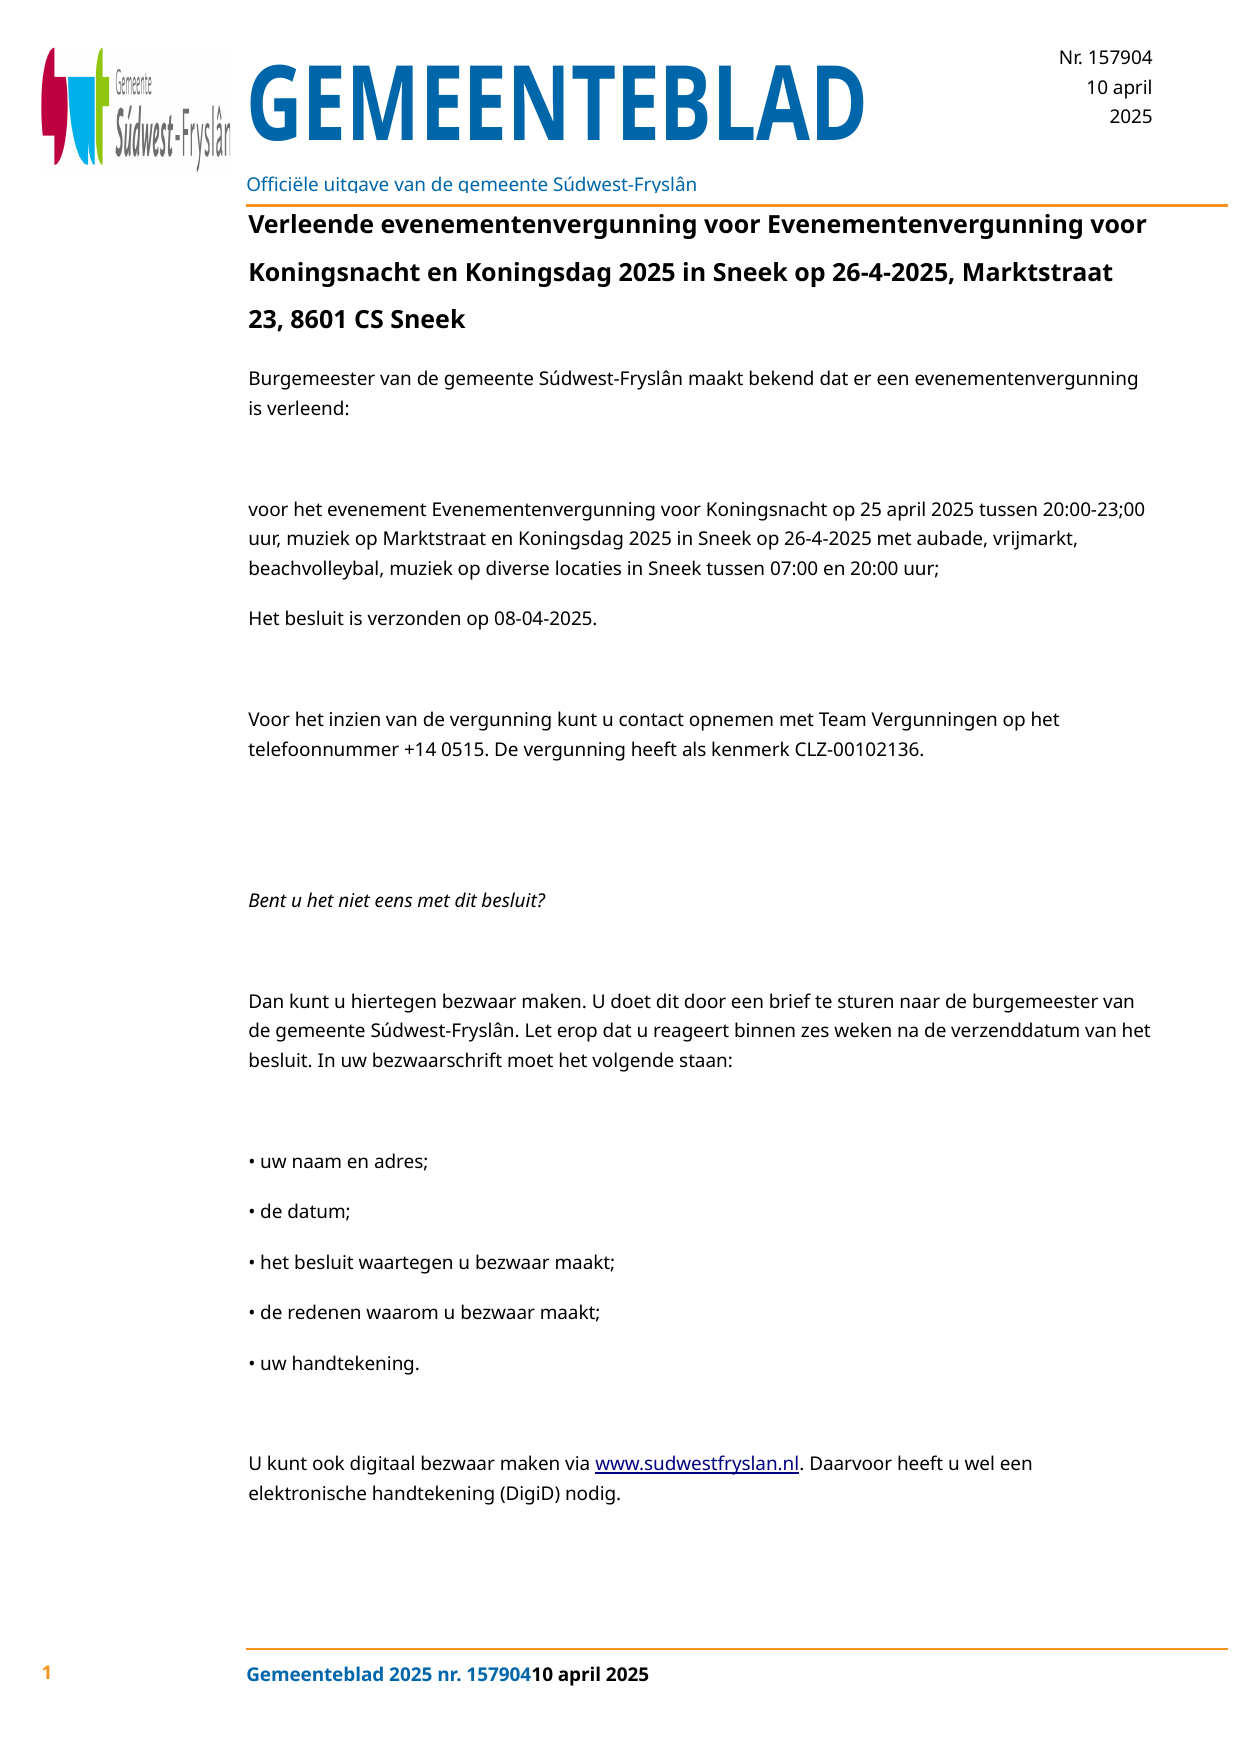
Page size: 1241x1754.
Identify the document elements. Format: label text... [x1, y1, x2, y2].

text voor het evenement Evenementenvergunning voor Koningsnacht op 25 april 2025 tussen 20:00-23;00 uur, muziek op Marktstraat en Koningsdag 2025 in Sneek op 26-4-2025 met aubade, vrijmarkt, beachvolleybal, muziek op diverse locaties in Sneek tussen 07:00 en 20:00 uur; [248, 496, 1152, 581]
text Dan kunt u hiertegen bezwaar maken. U doet dit door een brief te sturen naar de burgemeester van de gemeente Súdwest-Fryslân. Let erop dat u reageert binnen zes weken na de verzenddatum van het besluit. In uw bezwaarschrift moet het volgende staan: [248, 988, 1152, 1073]
text • de datum; [248, 1198, 1152, 1224]
text • de redenen waarom u bezwaar maakt; [248, 1299, 1152, 1325]
text • uw handtekening. [248, 1350, 1152, 1375]
text • uw naam en adres; [248, 1148, 1152, 1174]
text Burgemeester van de gemeente Súdwest-Fryslân maakt bekend dat er een evenementenvergunning is verleend: [248, 366, 1152, 421]
text • het besluit waartegen u bezwaar maakt; [248, 1249, 1152, 1274]
text U kunt ook digitaal bezwaar maken via www.sudwestfryslan.nl. Daarvoor heeft u wel een elektronische handtekening (DigiD) nodig. [248, 1451, 1152, 1506]
text Bent u het niet eens met dit besluit? [248, 887, 1152, 913]
text Voor het inzien van de vergunning kunt u contact opnemen met Team Vergunningen op het telefoonnummer +14 0515. De vergunning heeft als kenmerk CLZ-00102136. [248, 706, 1152, 762]
text Het besluit is verzonden op 08-04-2025. [248, 606, 1152, 631]
picture [41, 47, 231, 172]
text Verleende evenementenvergunning voor Evenementenvergunning voor Koningsnacht en Koningsdag 2025 in Sneek op 26-4-2025, Marktstraat 23, 8601 CS Sneek [248, 207, 1152, 336]
